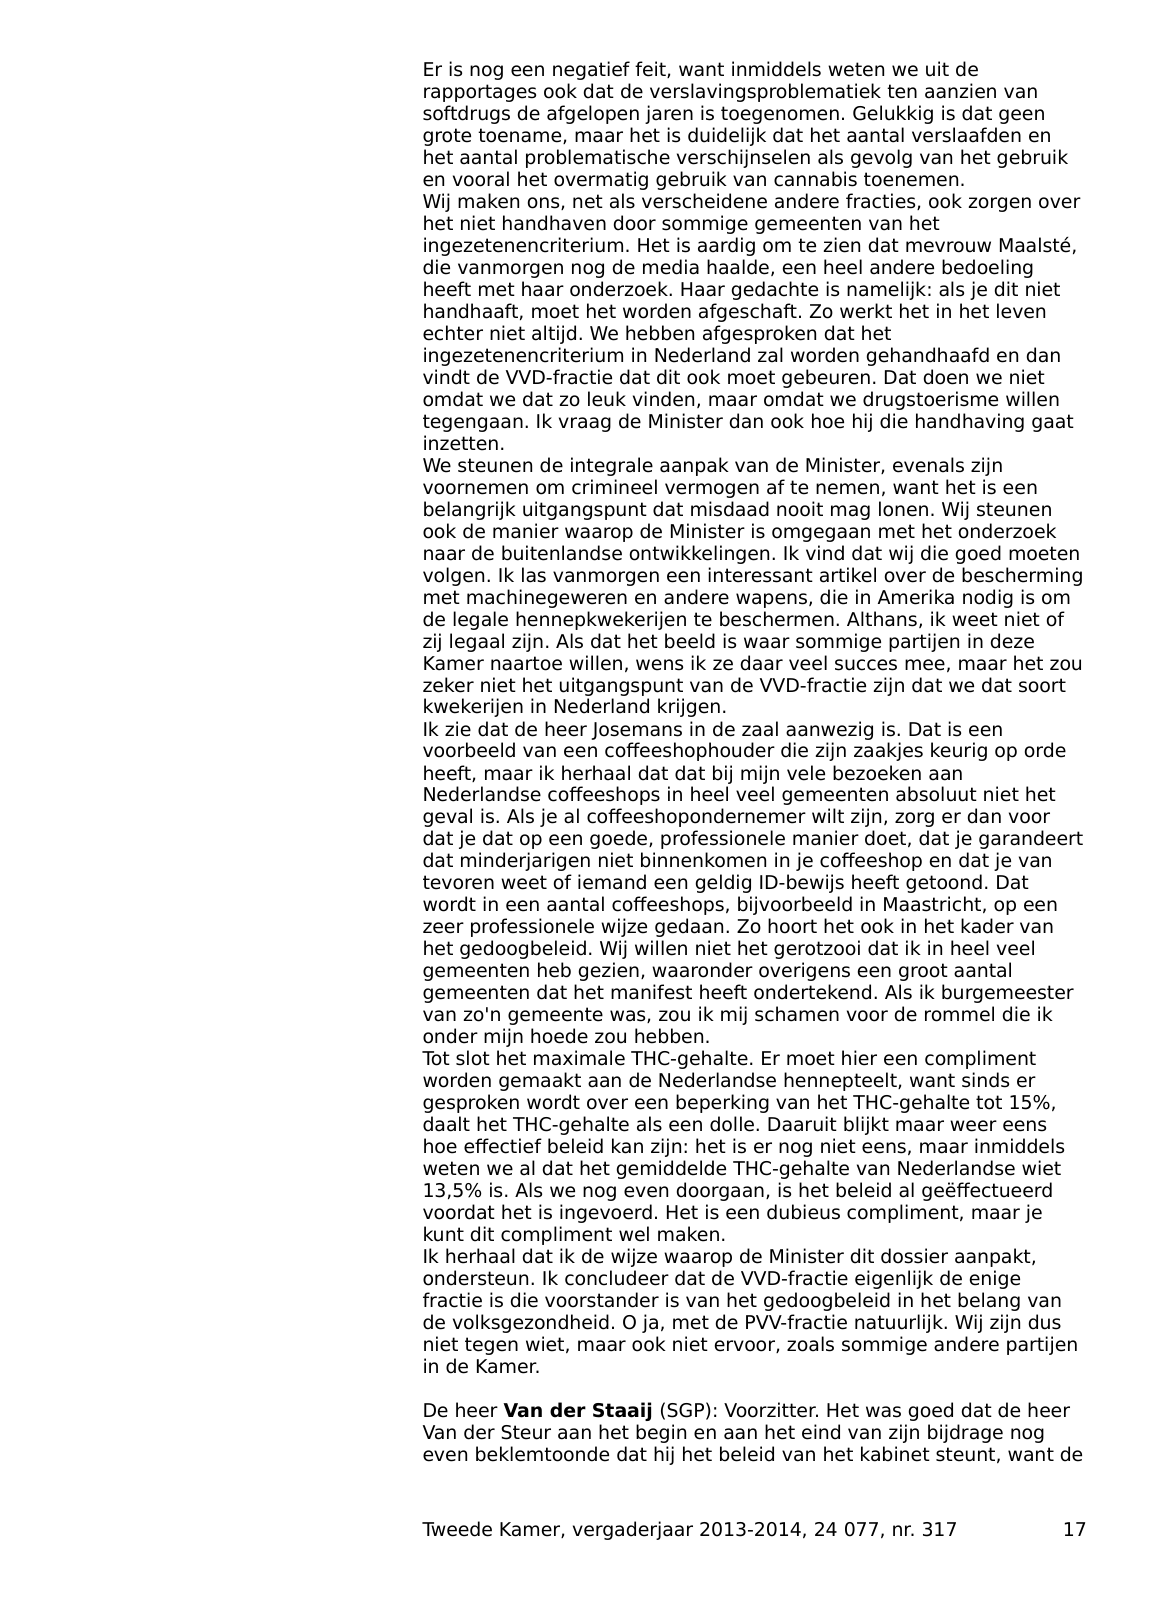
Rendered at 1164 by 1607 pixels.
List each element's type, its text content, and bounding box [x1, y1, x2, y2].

text Er is nog een negatief feit, want inmiddels weten we uit de rapportages ook dat de verslavingsproblematiek ten aanzien van softdrugs de afgelopen jaren is toegenomen. Gelukkig is dat geen grote toename, maar het is duidelijk dat het aantal verslaafden en het aantal problematische verschijnselen als gevolg van het gebruik en vooral het overmatig gebruik van cannabis toenemen. [422, 59, 1087, 191]
text De heer Van der Staaij (SGP): Voorzitter. Het was goed dat de heer Van der Steur aan het begin en aan het eind van zijn bijdrage nog even beklemtoonde dat hij het beleid van het kabinet steunt, want de [422, 1400, 1087, 1466]
text Wij maken ons, net als verscheidene andere fracties, ook zorgen over het niet handhaven door sommige gemeenten van het ingezetenencriterium. Het is aardig om te zien dat mevrouw Maalsté, die vanmorgen nog de media haalde, een heel andere bedoeling heeft met haar onderzoek. Haar gedachte is namelijk: als je dit niet handhaaft, moet het worden afgeschaft. Zo werkt het in het leven echter niet altijd. We hebben afgesproken dat het ingezetenencriterium in Nederland zal worden gehandhaafd en dan vindt de VVD-fractie dat dit ook moet gebeuren. Dat doen we niet omdat we dat zo leuk vinden, maar omdat we drugstoerisme willen tegengaan. Ik vraag de Minister dan ook hoe hij die handhaving gaat inzetten. [422, 191, 1087, 455]
text We steunen de integrale aanpak van de Minister, evenals zijn voornemen om crimineel vermogen af te nemen, want het is een belangrijk uitgangspunt dat misdaad nooit mag lonen. Wij steunen ook de manier waarop de Minister is omgegaan met het onderzoek naar de buitenlandse ontwikkelingen. Ik vind dat wij die goed moeten volgen. Ik las vanmorgen een interessant artikel over de bescherming met machinegeweren en andere wapens, die in Amerika nodig is om de legale hennepkwekerijen te beschermen. Althans, ik weet niet of zij legaal zijn. Als dat het beeld is waar sommige partijen in deze Kamer naartoe willen, wens ik ze daar veel succes mee, maar het zou zeker niet het uitgangspunt van de VVD-fractie zijn dat we dat soort kwekerijen in Nederland krijgen. [422, 455, 1087, 718]
text Tot slot het maximale THC-gehalte. Er moet hier een compliment worden gemaakt aan de Nederlandse hennepteelt, want sinds er gesproken wordt over een beperking van het THC-gehalte tot 15%, daalt het THC-gehalte als een dolle. Daaruit blijkt maar weer eens hoe effectief beleid kan zijn: het is er nog niet eens, maar inmiddels weten we al dat het gemiddelde THC-gehalte van Nederlandse wiet 13,5% is. Als we nog even doorgaan, is het beleid al geëffectueerd voordat het is ingevoerd. Het is een dubieus compliment, maar je kunt dit compliment wel maken. [422, 1048, 1087, 1246]
text Ik herhaal dat ik de wijze waarop de Minister dit dossier aanpakt, ondersteun. Ik concludeer dat de VVD-fractie eigenlijk de enige fractie is die voorstander is van het gedoogbeleid in het belang van de volksgezondheid. O ja, met de PVV-fractie natuurlijk. Wij zijn dus niet tegen wiet, maar ook niet ervoor, zoals sommige andere partijen in de Kamer. [422, 1246, 1087, 1378]
text Ik zie dat de heer Josemans in de zaal aanwezig is. Dat is een voorbeeld van een coffeeshophouder die zijn zaakjes keurig op orde heeft, maar ik herhaal dat dat bij mijn vele bezoeken aan Nederlandse coffeeshops in heel veel gemeenten absoluut niet het geval is. Als je al coffeeshopondernemer wilt zijn, zorg er dan voor dat je dat op een goede, professionele manier doet, dat je garandeert dat minderjarigen niet binnenkomen in je coffeeshop en dat je van tevoren weet of iemand een geldig ID-bewijs heeft getoond. Dat wordt in een aantal coffeeshops, bijvoorbeeld in Maastricht, op een zeer professionele wijze gedaan. Zo hoort het ook in het kader van het gedoogbeleid. Wij willen niet het gerotzooi dat ik in heel veel gemeenten heb gezien, waaronder overigens een groot aantal gemeenten dat het manifest heeft ondertekend. Als ik burgemeester van zo'n gemeente was, zou ik mij schamen voor de rommel die ik onder mijn hoede zou hebben. [422, 718, 1087, 1048]
